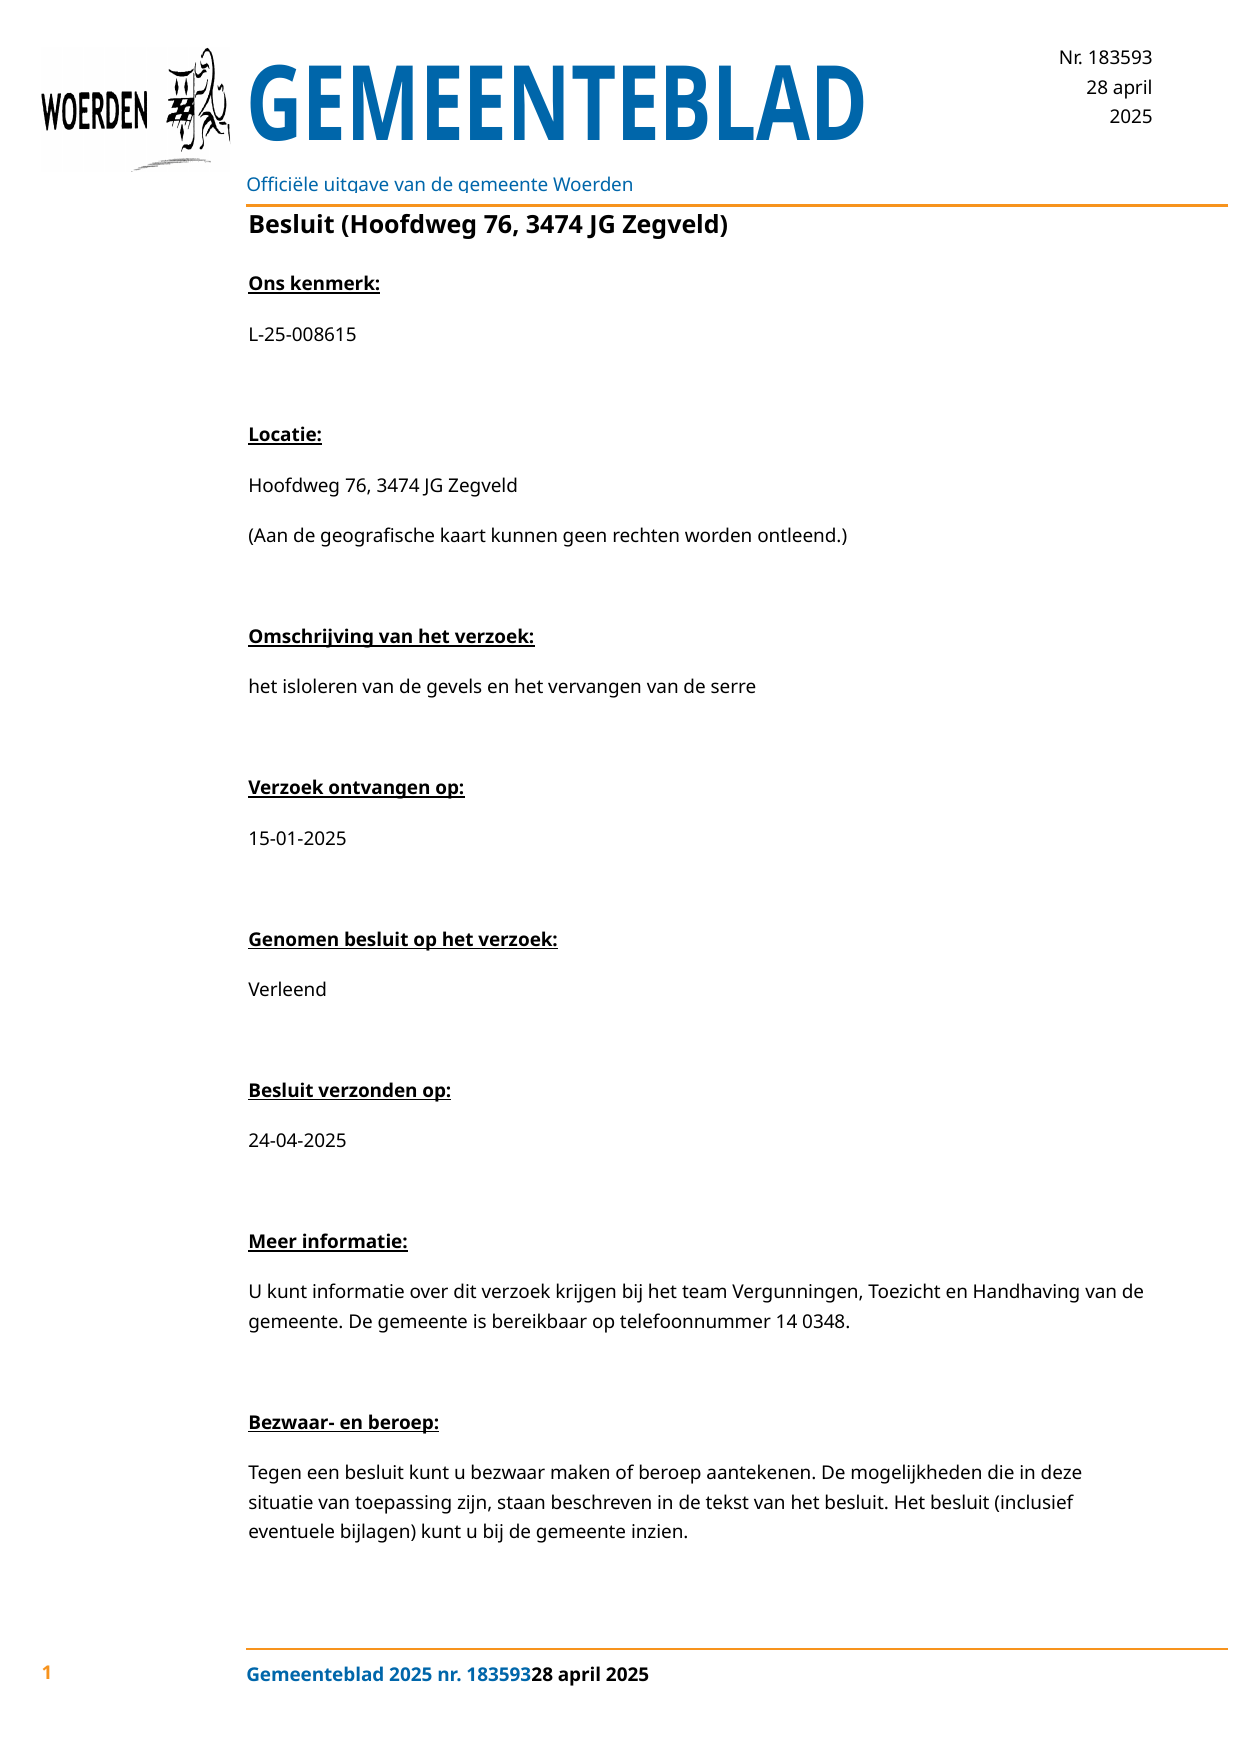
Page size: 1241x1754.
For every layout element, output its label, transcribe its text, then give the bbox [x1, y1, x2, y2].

text 15-01-2025 [248, 825, 1152, 851]
text Hoofdweg 76, 3474 JG Zegveld [248, 472, 1152, 498]
text Bezwaar- en beroep: [248, 1409, 1152, 1435]
text Besluit verzonden op: [248, 1077, 1152, 1103]
text Genomen besluit op het verzoek: [248, 926, 1152, 951]
text 24-04-2025 [248, 1127, 1152, 1153]
picture [41, 47, 231, 172]
text Besluit (Hoofdweg 76, 3474 JG Zegveld) [248, 207, 1152, 241]
text Verzoek ontvangen op: [248, 774, 1152, 800]
text Ons kenmerk: [248, 270, 1152, 296]
text Tegen een besluit kunt u bezwaar maken of beroep aantekenen. De mogelijkheden die in deze situatie van toepassing zijn, staan beschreven in de tekst van het besluit. Het besluit (inclusief eventuele bijlagen) kunt u bij de gemeente inzien. [248, 1459, 1152, 1544]
text Omschrijving van het verzoek: [248, 623, 1152, 649]
text L-25-008615 [248, 321, 1152, 346]
text U kunt informatie over dit verzoek krijgen bij het team Vergunningen, Toezicht en Handhaving van de gemeente. De gemeente is bereikbaar op telefoonnummer 14 0348. [248, 1279, 1152, 1334]
text het isloleren van de gevels en het vervangen van de serre [248, 674, 1152, 699]
text Verleend [248, 976, 1152, 1002]
text Locatie: [248, 422, 1152, 447]
text Meer informatie: [248, 1228, 1152, 1254]
text (Aan de geografische kaart kunnen geen rechten worden ontleend.) [248, 522, 1152, 548]
